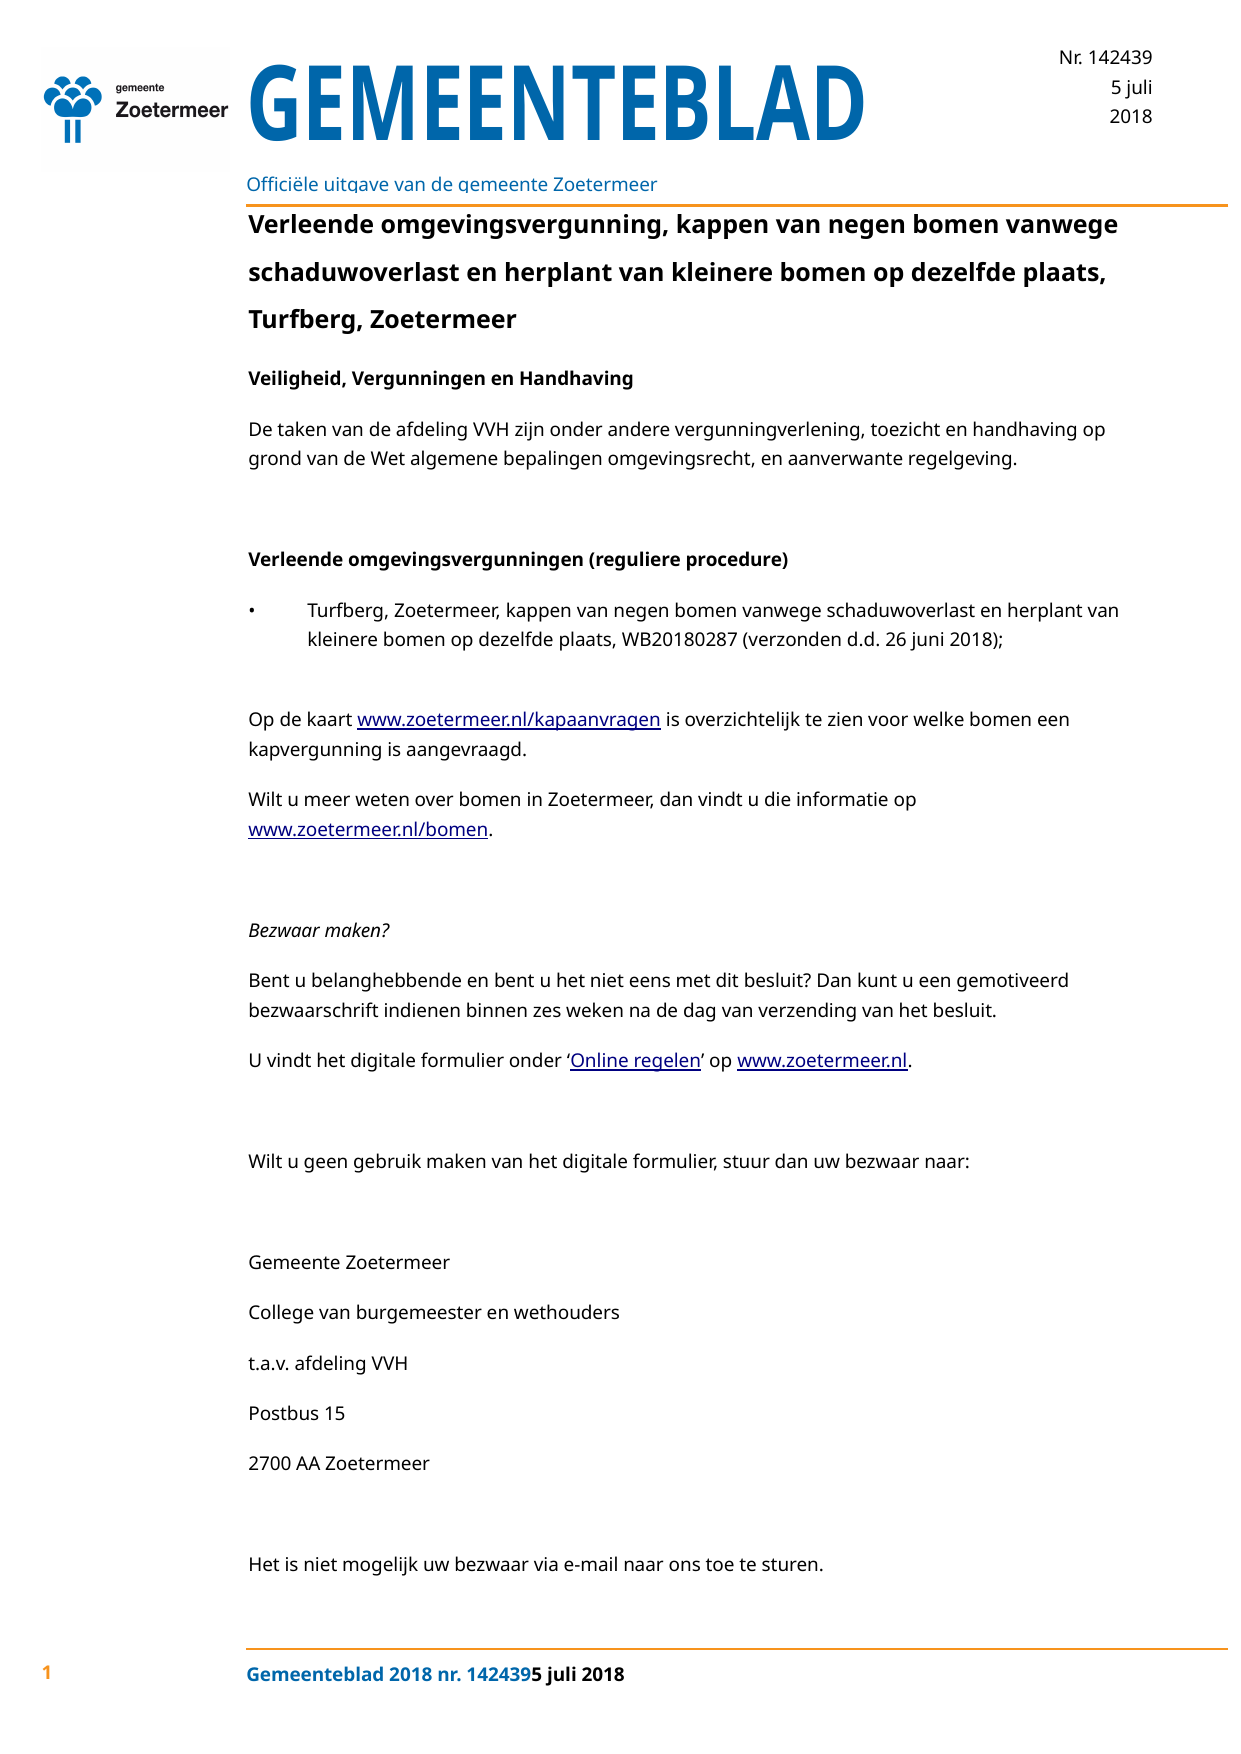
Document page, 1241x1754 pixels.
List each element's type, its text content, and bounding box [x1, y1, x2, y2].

text U vindt het digitale formulier onder ‘Online regelen’ op www.zoetermeer.nl. [248, 1047, 1152, 1073]
text Verleende omgevingsvergunningen (reguliere procedure) [248, 546, 1152, 572]
text Wilt u geen gebruik maken van het digitale formulier, stuur dan uw bezwaar naar: [248, 1148, 1152, 1174]
text Verleende omgevingsvergunning, kappen van negen bomen vanwege schaduwoverlast en herplant van kleinere bomen op dezelfde plaats, Turfberg, Zoetermeer [248, 207, 1152, 336]
text Veiligheid, Vergunningen en Handhaving [248, 366, 1152, 391]
text 2700 AA Zoetermeer [248, 1451, 1152, 1476]
text t.a.v. afdeling VVH [248, 1350, 1152, 1375]
text Gemeente Zoetermeer [248, 1249, 1152, 1274]
text Het is niet mogelijk uw bezwaar via e-mail naar ons toe te sturen. [248, 1551, 1152, 1577]
text Wilt u meer weten over bomen in Zoetermeer, dan vindt u die informatie op www.zoetermeer.nl/bomen. [248, 786, 1152, 842]
text De taken van de afdeling VVH zijn onder andere vergunningverlening, toezicht en handhaving op grond van de Wet algemene bepalingen omgevingsrecht, en aanverwante regelgeving. [248, 416, 1152, 471]
list Turfberg, Zoetermeer, kappen van negen bomen vanwege schaduwoverlast en herplant van kleinere bomen op dezelfde plaats, WB20180287 (verzonden d.d. 26 juni 2018); [248, 597, 1152, 652]
text Bezwaar maken? [248, 917, 1152, 942]
text Postbus 15 [248, 1400, 1152, 1426]
text Op de kaart www.zoetermeer.nl/kapaanvragen is overzichtelijk te zien voor welke bomen een kapvergunning is aangevraagd. [248, 706, 1152, 762]
text College van burgemeester en wethouders [248, 1299, 1152, 1325]
text Bent u belanghebbende en bent u het niet eens met dit besluit? Dan kunt u een gemotiveerd bezwaarschrift indienen binnen zes weken na de dag van verzending van het besluit. [248, 967, 1152, 1022]
picture [41, 47, 231, 172]
